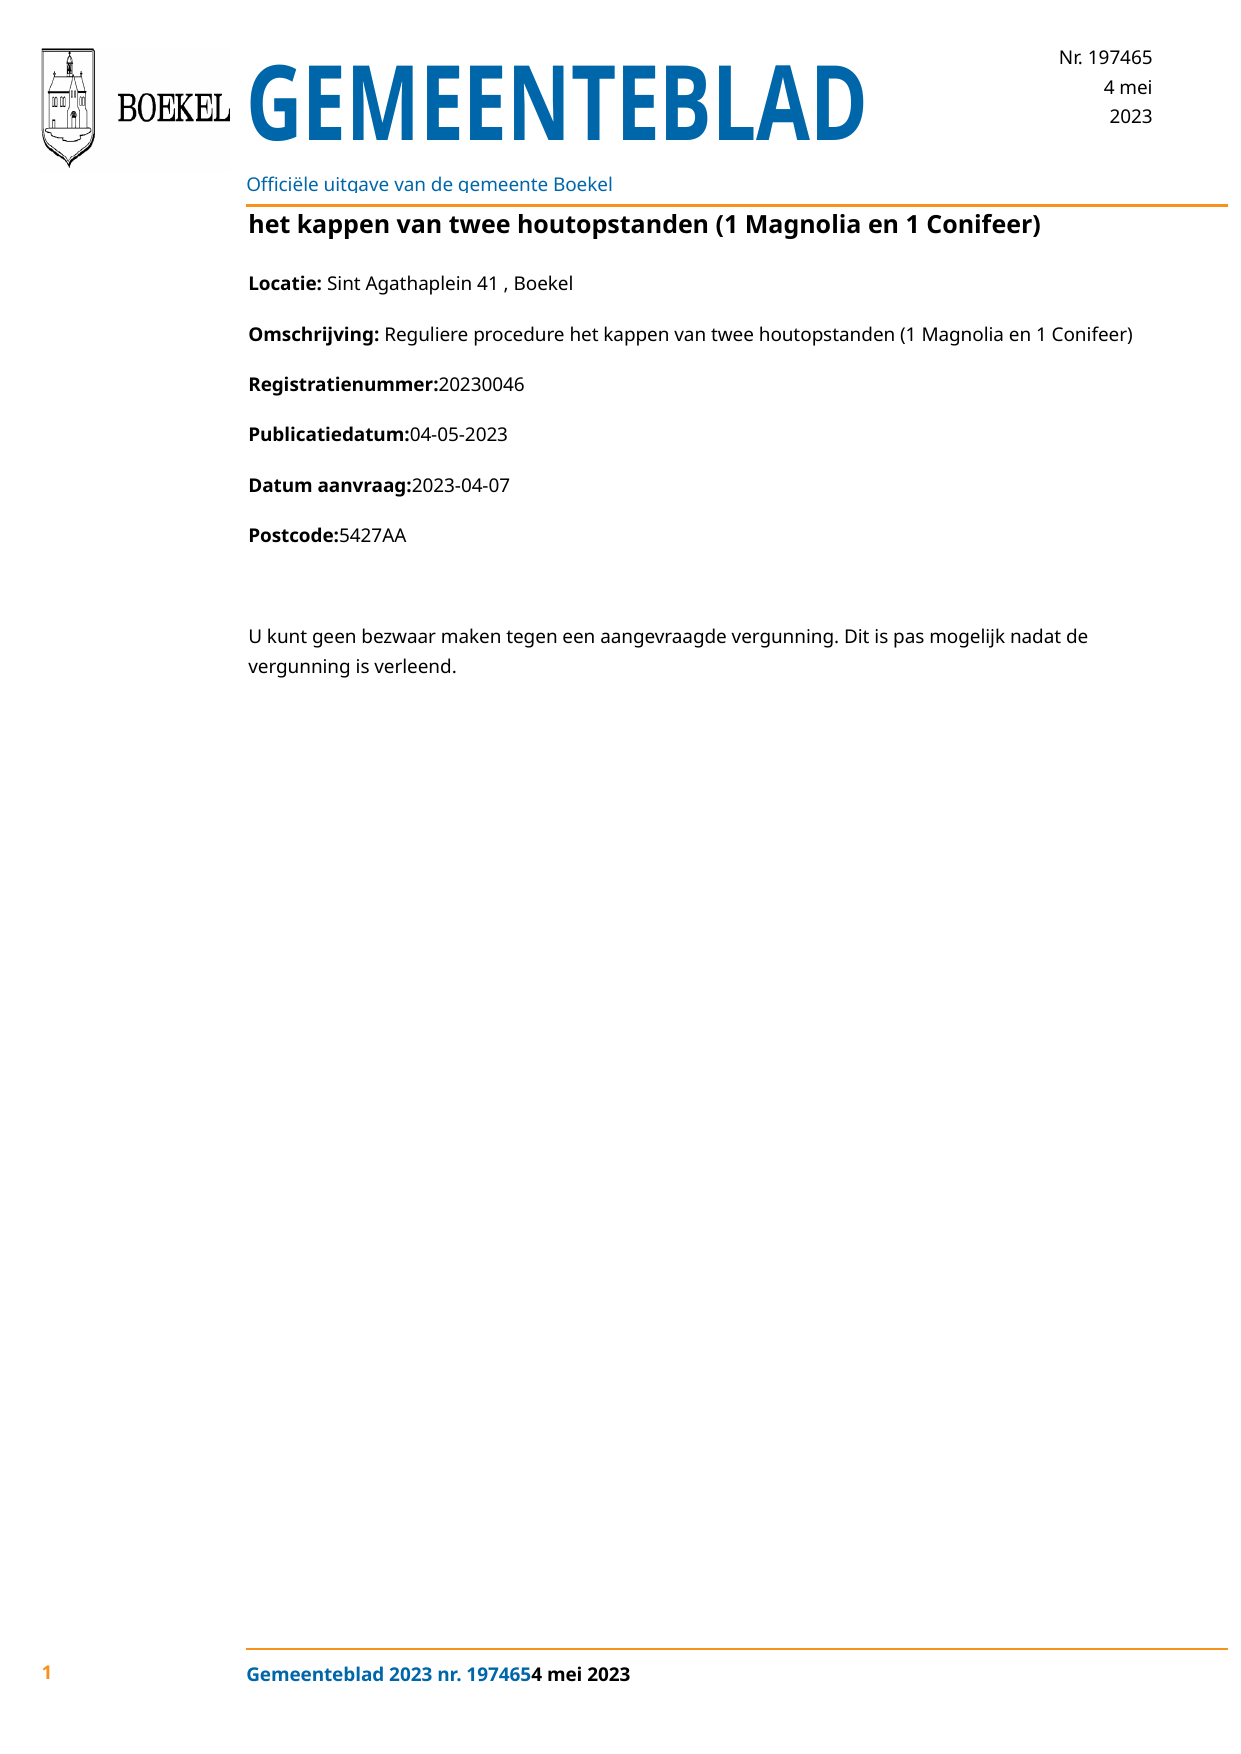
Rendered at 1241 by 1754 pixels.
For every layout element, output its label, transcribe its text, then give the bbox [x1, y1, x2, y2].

text U kunt geen bezwaar maken tegen een aangevraagde vergunning. Dit is pas mogelijk nadat de vergunning is verleend. [248, 623, 1152, 678]
text Registratienummer:20230046 [248, 371, 1152, 397]
text Locatie: Sint Agathaplein 41 , Boekel [248, 270, 1152, 296]
picture [41, 47, 231, 172]
text Datum aanvraag:2023-04-07 [248, 472, 1152, 498]
text Omschrijving: Reguliere procedure het kappen van twee houtopstanden (1 Magnolia en 1 Conifeer) [248, 321, 1152, 346]
text Publicatiedatum:04-05-2023 [248, 422, 1152, 447]
text Postcode:5427AA [248, 522, 1152, 548]
text het kappen van twee houtopstanden (1 Magnolia en 1 Conifeer) [248, 207, 1152, 241]
